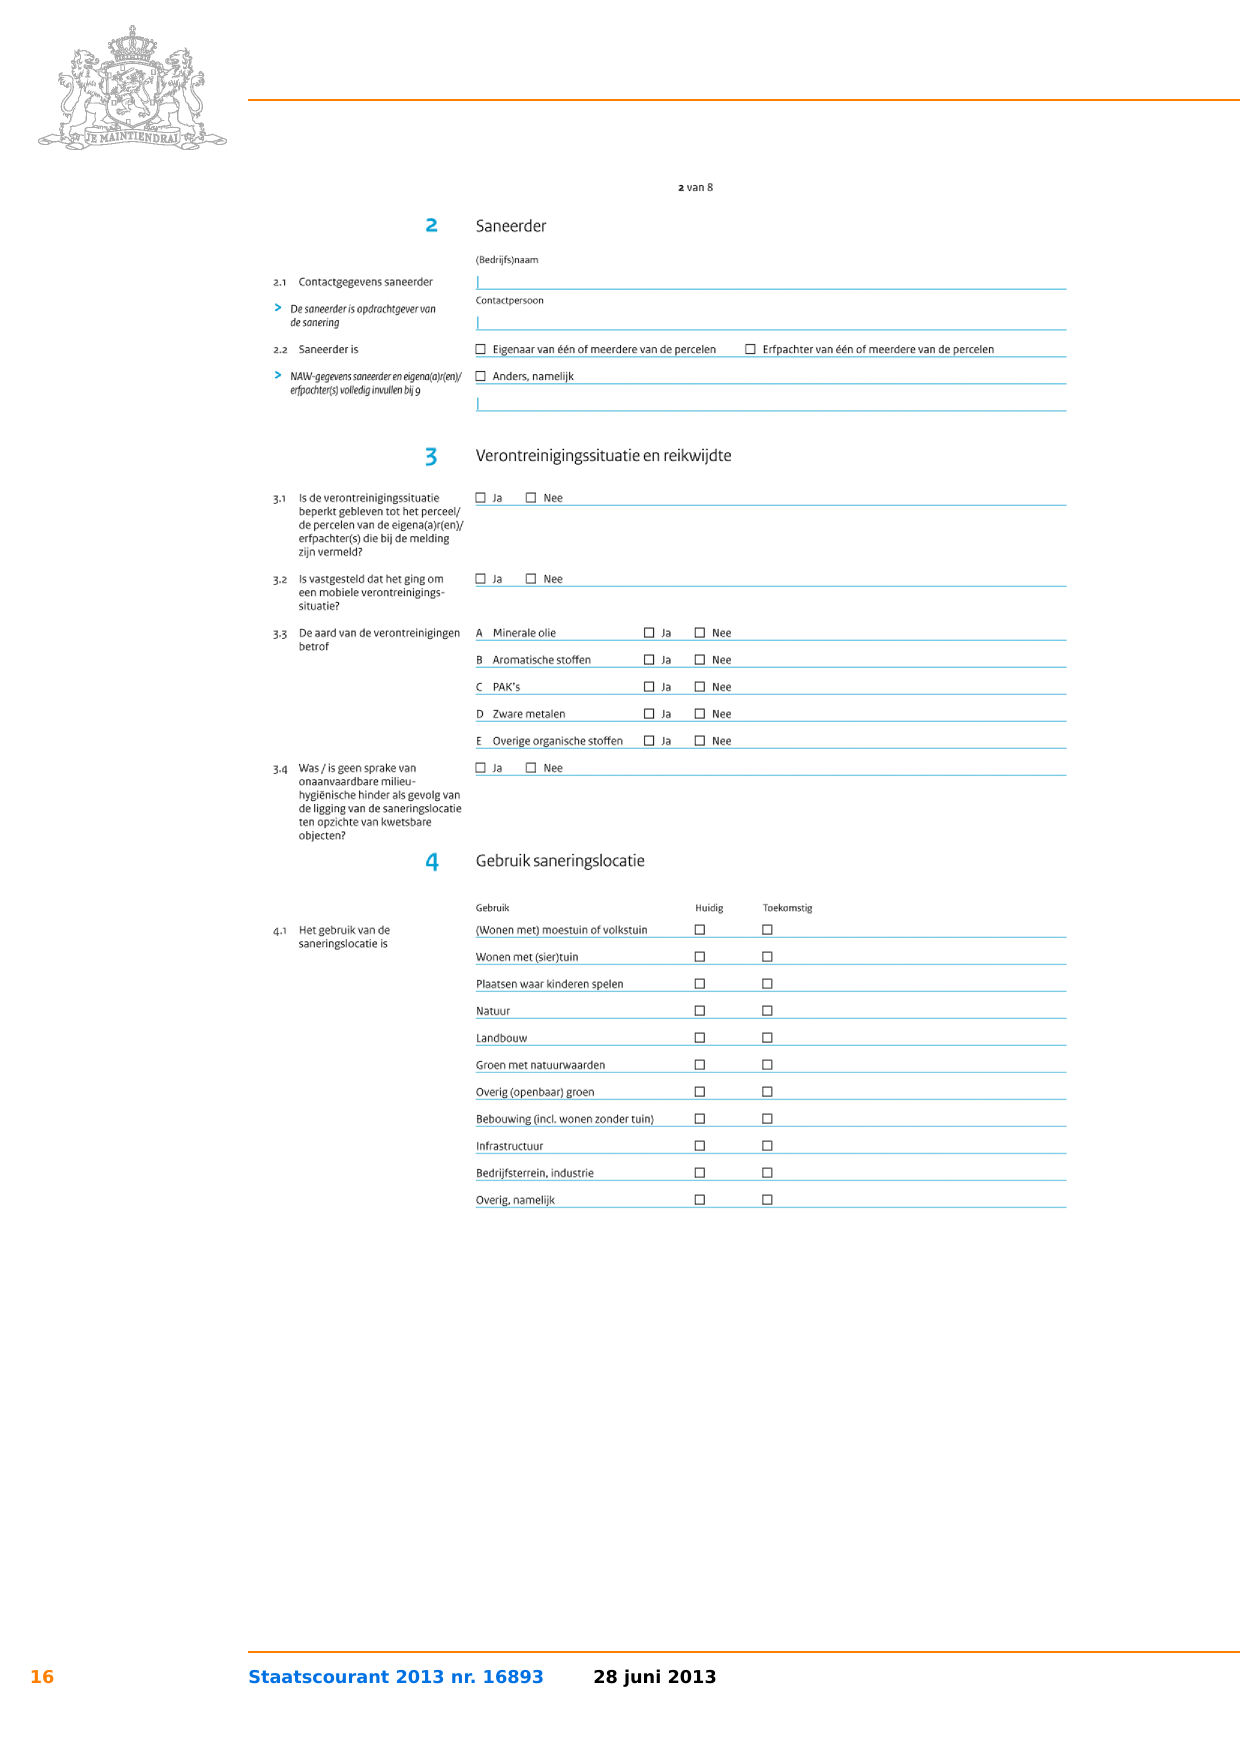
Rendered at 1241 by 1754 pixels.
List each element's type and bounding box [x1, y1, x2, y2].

picture [38, 25, 227, 150]
picture [248, 151, 1134, 1404]
